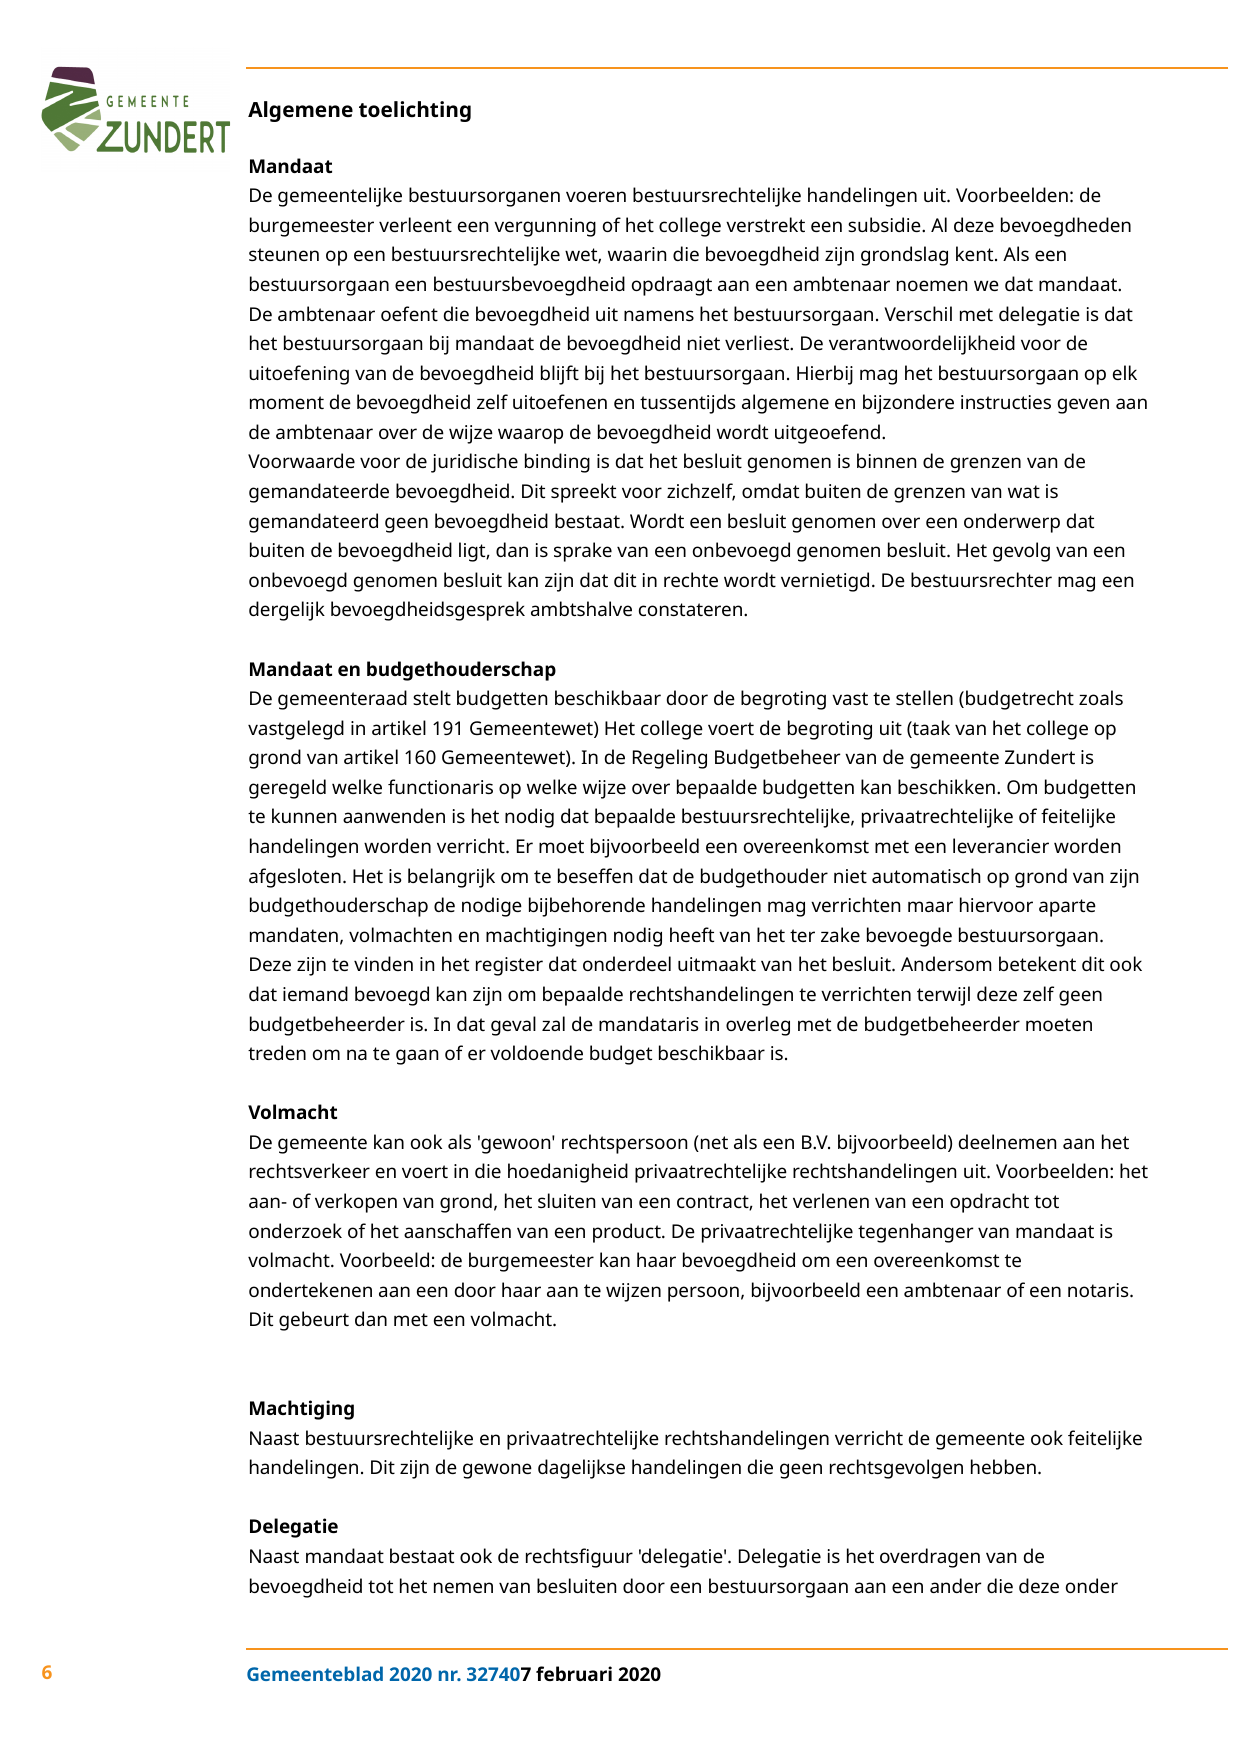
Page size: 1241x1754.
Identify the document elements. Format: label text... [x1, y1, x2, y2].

text De gemeenteraad stelt budgetten beschikbaar door de begroting vast te stellen (budgetrecht zoals vastgelegd in artikel 191 Gemeentewet) Het college voert de begroting uit (taak van het college op grond van artikel 160 Gemeentewet). In de Regeling Budgetbeheer van de gemeente Zundert is geregeld welke functionaris op welke wijze over bepaalde budgetten kan beschikken. Om budgetten te kunnen aanwenden is het nodig dat bepaalde bestuursrechtelijke, privaatrechtelijke of feitelijke handelingen worden verricht. Er moet bijvoorbeeld een overeenkomst met een leverancier worden afgesloten. Het is belangrijk om te beseffen dat de budgethouder niet automatisch op grond van zijn budgethouderschap de nodige bijbehorende handelingen mag verrichten maar hiervoor aparte mandaten, volmachten en machtigingen nodig heeft van het ter zake bevoegde bestuursorgaan. Deze zijn te vinden in het register dat onderdeel uitmaakt van het besluit. Andersom betekent dit ook dat iemand bevoegd kan zijn om bepaalde rechtshandelingen te verrichten terwijl deze zelf geen budgetbeheerder is. In dat geval zal de mandataris in overleg met de budgetbeheerder moeten treden om na te gaan of er voldoende budget beschikbaar is. [248, 685, 1152, 1066]
text Voorwaarde voor de juridische binding is dat het besluit genomen is binnen de grenzen van de gemandateerde bevoegdheid. Dit spreekt voor zichzelf, omdat buiten de grenzen van wat is gemandateerd geen bevoegdheid bestaat. Wordt een besluit genomen over een onderwerp dat buiten de bevoegdheid ligt, dan is sprake van een onbevoegd genomen besluit. Het gevolg van een onbevoegd genomen besluit kan zijn dat dit in rechte wordt vernietigd. De bestuursrechter mag een dergelijk bevoegdheidsgesprek ambtshalve constateren. [248, 449, 1152, 622]
text Naast mandaat bestaat ook de rechtsfiguur 'delegatie'. Delegatie is het overdragen van de bevoegdheid tot het nemen van besluiten door een bestuursorgaan aan een ander die deze onder [248, 1543, 1152, 1599]
text Machtiging [248, 1395, 1152, 1421]
text De gemeentelijke bestuursorganen voeren bestuursrechtelijke handelingen uit. Voorbeelden: de burgemeester verleent een vergunning of het college verstrekt een subsidie. Al deze bevoegdheden steunen op een bestuursrechtelijke wet, waarin die bevoegdheid zijn grondslag kent. Als een bestuursorgaan een bestuursbevoegdheid opdraagt aan een ambtenaar noemen we dat mandaat. De ambtenaar oefent die bevoegdheid uit namens het bestuursorgaan. Verschil met delegatie is dat het bestuursorgaan bij mandaat de bevoegdheid niet verliest. De verantwoordelijkheid voor de uitoefening van de bevoegdheid blijft bij het bestuursorgaan. Hierbij mag het bestuursorgaan op elk moment de bevoegdheid zelf uitoefenen en tussentijds algemene en bijzondere instructies geven aan de ambtenaar over de wijze waarop de bevoegdheid wordt uitgeoefend. [248, 182, 1152, 445]
text Mandaat en budgethouderschap [248, 656, 1152, 682]
picture [41, 47, 231, 172]
text Naast bestuursrechtelijke en privaatrechtelijke rechtshandelingen verricht de gemeente ook feitelijke handelingen. Dit zijn de gewone dagelijkse handelingen die geen rechtsgevolgen hebben. [248, 1425, 1152, 1480]
text Mandaat [248, 153, 1152, 179]
text Delegatie [248, 1514, 1152, 1539]
text Volmacht [248, 1099, 1152, 1125]
text Algemene toelichting [248, 95, 1152, 123]
text De gemeente kan ook als 'gewoon' rechtspersoon (net als een B.V. bijvoorbeeld) deelnemen aan het rechtsverkeer en voert in die hoedanigheid privaatrechtelijke rechtshandelingen uit. Voorbeelden: het aan- of verkopen van grond, het sluiten van een contract, het verlenen van een opdracht tot onderzoek of het aanschaffen van een product. De privaatrechtelijke tegenhanger van mandaat is volmacht. Voorbeeld: de burgemeester kan haar bevoegdheid om een overeenkomst te ondertekenen aan een door haar aan te wijzen persoon, bijvoorbeeld een ambtenaar of een notaris. Dit gebeurt dan met een volmacht. [248, 1129, 1152, 1332]
